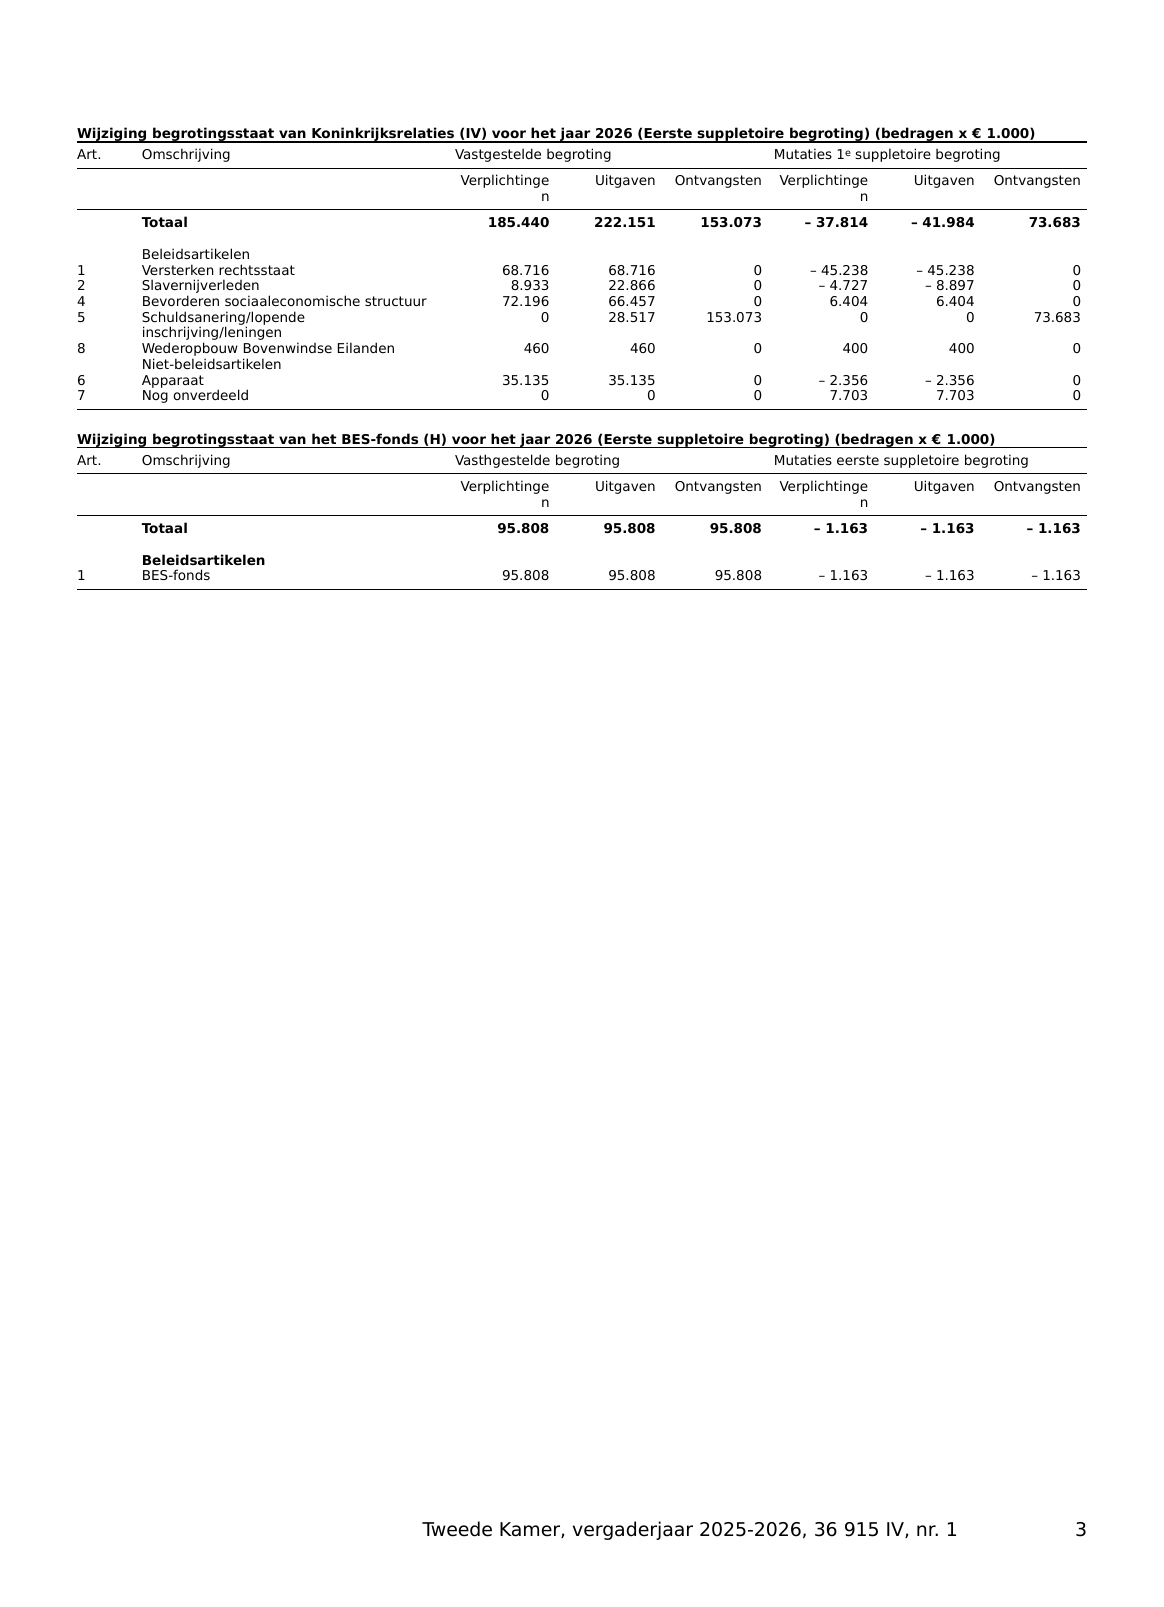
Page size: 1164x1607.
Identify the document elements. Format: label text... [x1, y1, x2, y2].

table_cell [768, 231, 874, 247]
table_cell – 45.238 [768, 262, 874, 278]
table_cell Bevorderen sociaaleconomische structuur [136, 294, 449, 309]
table_cell [136, 537, 449, 552]
table_cell 6 [77, 373, 136, 388]
table_cell 460 [555, 341, 661, 357]
table_cell 95.808 [555, 568, 661, 588]
table_cell 5 [77, 310, 136, 341]
table_cell Uitgaven [555, 169, 661, 209]
table_cell Ontvangsten [661, 474, 768, 515]
table_cell 1 [77, 568, 136, 588]
table_cell 73.683 [980, 210, 1087, 231]
table_cell 0 [555, 388, 661, 408]
table_cell [555, 537, 661, 552]
table_cell – 1.163 [980, 516, 1087, 537]
table_cell [555, 231, 661, 247]
table_cell Ontvangsten [980, 169, 1087, 209]
table_cell – 1.163 [874, 516, 980, 537]
table_cell Mutaties eerste suppletoire begroting [768, 448, 1087, 473]
table_cell Uitgaven [874, 169, 980, 209]
table_cell [661, 553, 768, 568]
table_cell 1 [77, 262, 136, 278]
table_cell 0 [661, 341, 768, 357]
table_cell [768, 247, 874, 262]
table_cell Totaal [136, 210, 449, 231]
table_cell Verplichtingen [768, 474, 874, 515]
table_cell – 45.238 [874, 262, 980, 278]
table_cell [77, 516, 136, 537]
table_cell 2 [77, 278, 136, 294]
table_cell [77, 247, 136, 262]
table_cell 28.517 [555, 310, 661, 341]
table_cell 95.808 [555, 516, 661, 537]
table_cell – 2.356 [768, 373, 874, 388]
table_cell [555, 357, 661, 372]
table_cell Totaal [136, 516, 449, 537]
table_cell [77, 537, 136, 552]
table_cell 95.808 [661, 516, 768, 537]
table_cell [874, 553, 980, 568]
table_cell 22.866 [555, 278, 661, 294]
table_cell [874, 357, 980, 372]
table_cell [136, 474, 449, 515]
table_cell [980, 357, 1087, 372]
table_cell [980, 553, 1087, 568]
table_cell Omschrijving [136, 448, 449, 473]
table_cell Verplichtingen [768, 169, 874, 209]
table_cell Art. [77, 143, 136, 167]
table_cell 0 [661, 373, 768, 388]
table_cell 460 [449, 341, 555, 357]
table_cell 0 [980, 294, 1087, 309]
table_cell Nog onverdeeld [136, 388, 449, 408]
table_cell – 41.984 [874, 210, 980, 231]
table_cell [980, 247, 1087, 262]
table_cell 95.808 [449, 568, 555, 588]
table_cell [136, 231, 449, 247]
table_cell Verplichtingen [449, 474, 555, 515]
table_cell 0 [980, 373, 1087, 388]
table_cell – 8.897 [874, 278, 980, 294]
table_cell 0 [980, 262, 1087, 278]
table_cell [77, 169, 136, 209]
table_cell 4 [77, 294, 136, 309]
table_cell 35.135 [555, 373, 661, 388]
table_cell [77, 553, 136, 568]
table_cell 0 [449, 388, 555, 408]
table_cell Apparaat [136, 373, 449, 388]
table_cell [449, 553, 555, 568]
table_cell 8.933 [449, 278, 555, 294]
table_cell [661, 231, 768, 247]
table_cell [874, 537, 980, 552]
table_cell Omschrijving [136, 143, 449, 167]
table_cell 153.073 [661, 210, 768, 231]
table_cell BES-fonds [136, 568, 449, 588]
table_cell 95.808 [449, 516, 555, 537]
table_cell Verplichtingen [449, 169, 555, 209]
table_cell [77, 474, 136, 515]
table_cell 66.457 [555, 294, 661, 309]
table_cell [449, 247, 555, 262]
table_cell [77, 357, 136, 372]
table_cell Wederopbouw Bovenwindse Eilanden [136, 341, 449, 357]
table_cell [874, 231, 980, 247]
table_cell 0 [980, 341, 1087, 357]
table_header Wijziging begrotingsstaat van Koninkrijksrelaties (IV) voor het jaar 2026 (Eerste suppletoire begroting) (bedragen x € 1.000) [77, 126, 1087, 141]
table_cell [555, 247, 661, 262]
table_cell Mutaties 1e suppletoire begroting [768, 143, 1087, 167]
table_cell [874, 247, 980, 262]
table_cell [661, 247, 768, 262]
table_cell Beleidsartikelen [136, 553, 449, 568]
table_cell Vastgestelde begroting [449, 143, 768, 167]
table_cell 6.404 [874, 294, 980, 309]
table_cell Uitgaven [874, 474, 980, 515]
table_cell – 1.163 [768, 516, 874, 537]
table_header Wijziging begrotingsstaat van het BES-fonds (H) voor het jaar 2026 (Eerste suppletoire begroting) (bedragen x € 1.000) [77, 431, 1087, 447]
table_cell 0 [768, 310, 874, 341]
table_cell Versterken rechtsstaat [136, 262, 449, 278]
table_cell Ontvangsten [661, 169, 768, 209]
table_cell [768, 357, 874, 372]
table_cell 0 [980, 388, 1087, 408]
table_cell [77, 231, 136, 247]
table_cell [768, 537, 874, 552]
table_cell 0 [661, 388, 768, 408]
table_cell [980, 537, 1087, 552]
table_cell [449, 231, 555, 247]
table_cell – 37.814 [768, 210, 874, 231]
table_cell 0 [661, 262, 768, 278]
table_cell 7.703 [768, 388, 874, 408]
table_cell 0 [980, 278, 1087, 294]
table_cell 7 [77, 388, 136, 408]
table_cell 400 [874, 341, 980, 357]
table_cell 72.196 [449, 294, 555, 309]
table_cell [661, 357, 768, 372]
table_cell 7.703 [874, 388, 980, 408]
table_cell [449, 537, 555, 552]
table_cell 68.716 [449, 262, 555, 278]
table_cell – 1.163 [768, 568, 874, 588]
table_cell 8 [77, 341, 136, 357]
table_cell Uitgaven [555, 474, 661, 515]
table_cell 0 [449, 310, 555, 341]
table_cell Niet-beleidsartikelen [136, 357, 449, 372]
table_cell [77, 210, 136, 231]
table_cell 6.404 [768, 294, 874, 309]
table_cell [136, 169, 449, 209]
table_cell 35.135 [449, 373, 555, 388]
table_cell [980, 231, 1087, 247]
table_cell [661, 537, 768, 552]
table_cell – 2.356 [874, 373, 980, 388]
table_cell 68.716 [555, 262, 661, 278]
table_cell [555, 553, 661, 568]
table_cell – 4.727 [768, 278, 874, 294]
table_cell Schuldsanering/lopende inschrijving/leningen [136, 310, 449, 341]
table_cell 185.440 [449, 210, 555, 231]
table_cell – 1.163 [874, 568, 980, 588]
table_cell Beleidsartikelen [136, 247, 449, 262]
table_cell 153.073 [661, 310, 768, 341]
table_cell Slavernijverleden [136, 278, 449, 294]
table_cell 0 [874, 310, 980, 341]
table_cell 0 [661, 294, 768, 309]
table_cell 73.683 [980, 310, 1087, 341]
table_cell Vasthgestelde begroting [449, 448, 768, 473]
table_cell 222.151 [555, 210, 661, 231]
table_cell 95.808 [661, 568, 768, 588]
table_cell [449, 357, 555, 372]
table_cell 0 [661, 278, 768, 294]
table_cell – 1.163 [980, 568, 1087, 588]
table_cell [768, 553, 874, 568]
table_cell Art. [77, 448, 136, 473]
table_cell Ontvangsten [980, 474, 1087, 515]
table_cell 400 [768, 341, 874, 357]
